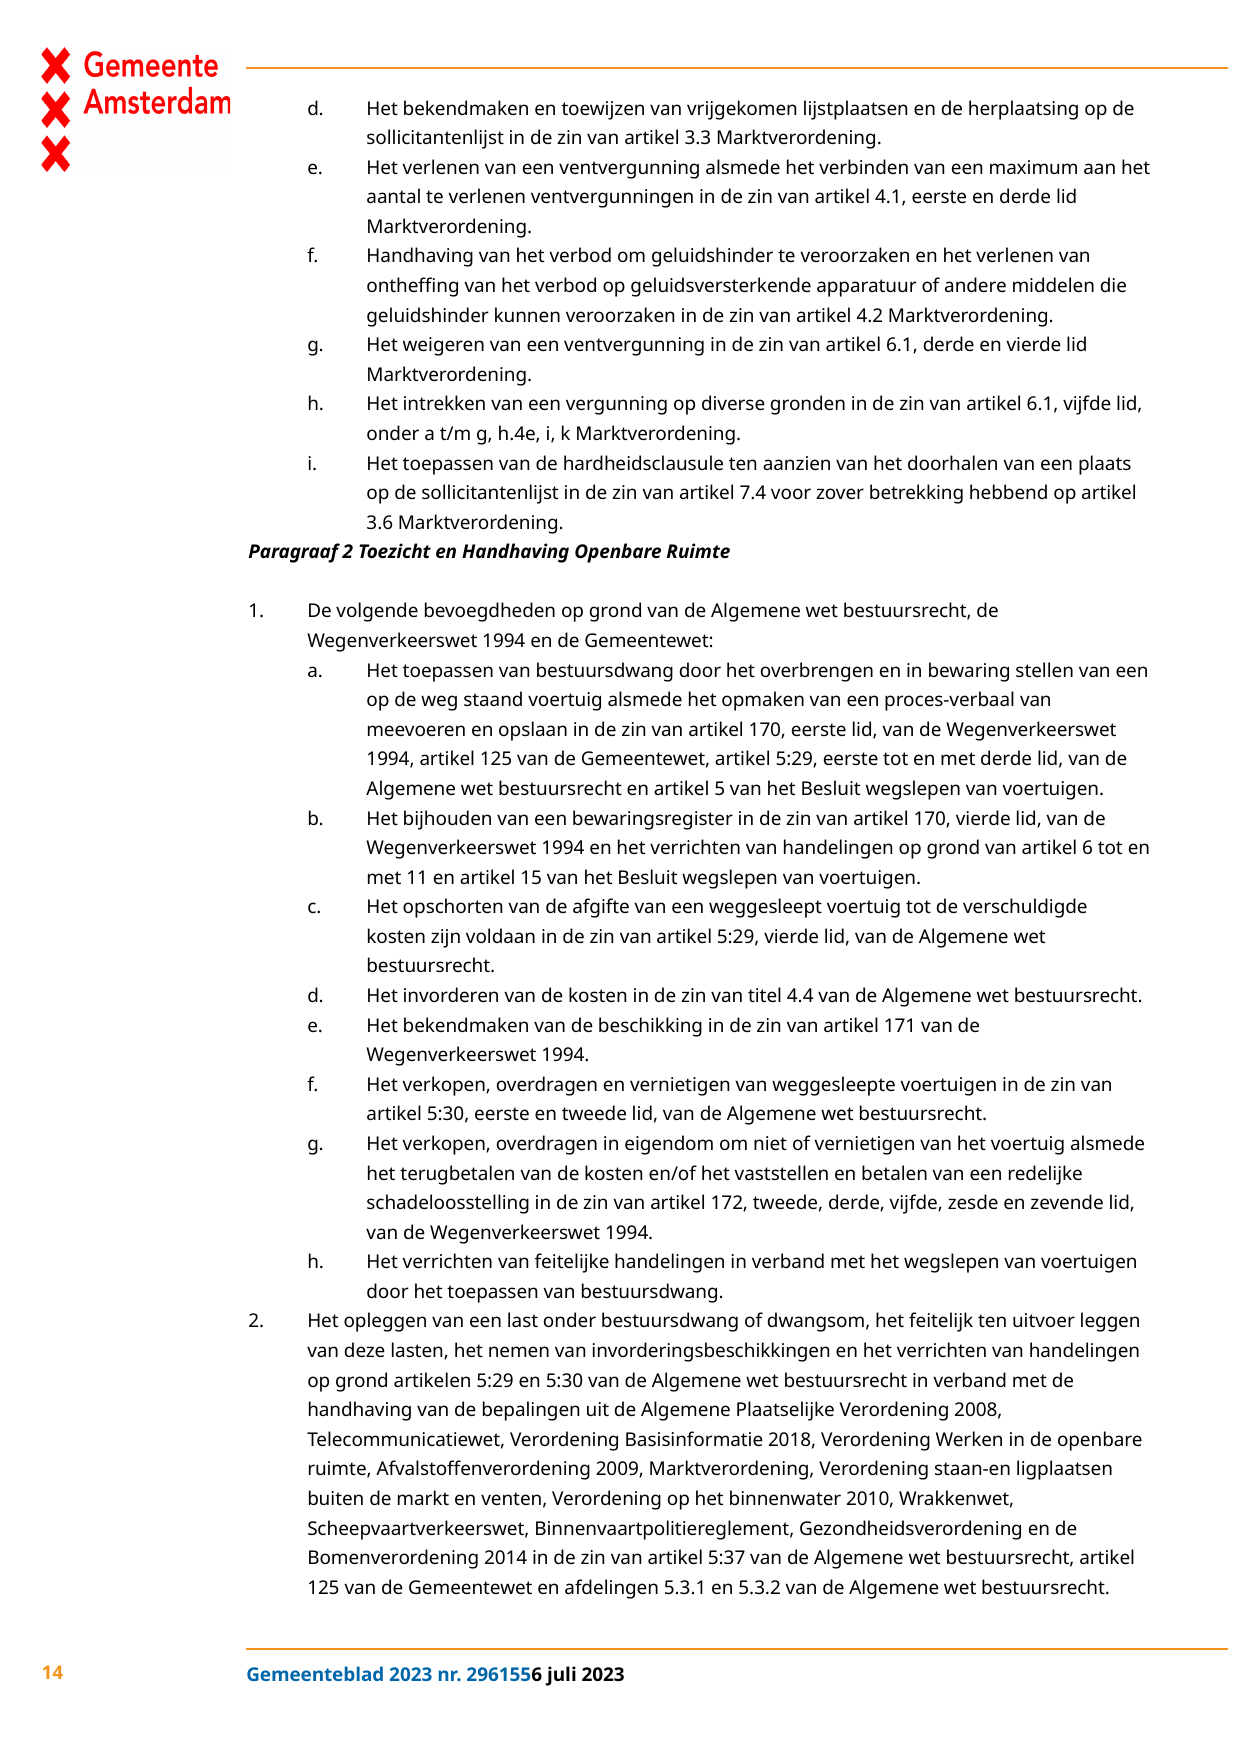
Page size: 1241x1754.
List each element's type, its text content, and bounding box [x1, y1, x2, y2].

list Het verkopen, overdragen in eigendom om niet of vernietigen van het voertuig alsmede het terugbetalen van de kosten en/of het vaststellen en betalen van een redelijke schadeloosstelling in de zin van artikel 172, tweede, derde, vijfde, zesde en zevende lid, van de Wegenverkeerswet 1994. [307, 1130, 1152, 1245]
text Paragraaf 2 Toezicht en Handhaving Openbare Ruimte [248, 538, 1152, 564]
list Het invorderen van de kosten in de zin van titel 4.4 van de Algemene wet bestuursrecht. [307, 982, 1152, 1008]
list Het verlenen van een ventvergunning alsmede het verbinden van een maximum aan het aantal te verlenen ventvergunningen in de zin van artikel 4.1, eerste en derde lid Marktverordening. [307, 154, 1152, 239]
list Het intrekken van een vergunning op diverse gronden in de zin van artikel 6.1, vijfde lid, onder a t/m g, h.4e, i, k Marktverordening. [307, 391, 1152, 446]
list Het opschorten van de afgifte van een weggesleept voertuig tot de verschuldigde kosten zijn voldaan in de zin van artikel 5:29, vierde lid, van de Algemene wet bestuursrecht. [307, 893, 1152, 978]
list Handhaving van het verbod om geluidshinder te veroorzaken en het verlenen van ontheffing van het verbod op geluidsversterkende apparatuur of andere middelen die geluidshinder kunnen veroorzaken in de zin van artikel 4.2 Marktverordening. [307, 243, 1152, 328]
list De volgende bevoegdheden op grond van de Algemene wet bestuursrecht, de Wegenverkeerswet 1994 en de Gemeentewet: [248, 598, 1152, 653]
list Het verrichten van feitelijke handelingen in verband met het wegslepen van voertuigen door het toepassen van bestuursdwang. [307, 1248, 1152, 1304]
list Het bekendmaken van de beschikking in de zin van artikel 171 van de Wegenverkeerswet 1994. [307, 1012, 1152, 1067]
list Het toepassen van bestuursdwang door het overbrengen en in bewaring stellen van een op de weg staand voertuig alsmede het opmaken van een proces-verbaal van meevoeren en opslaan in de zin van artikel 170, eerste lid, van de Wegenverkeerswet 1994, artikel 125 van de Gemeentewet, artikel 5:29, eerste tot en met derde lid, van de Algemene wet bestuursrecht en artikel 5 van het Besluit wegslepen van voertuigen. [307, 657, 1152, 801]
list Het weigeren van een ventvergunning in de zin van artikel 6.1, derde en vierde lid Marktverordening. [307, 331, 1152, 387]
list Het verkopen, overdragen en vernietigen van weggesleepte voertuigen in de zin van artikel 5:30, eerste en tweede lid, van de Algemene wet bestuursrecht. [307, 1071, 1152, 1126]
list Het bekendmaken en toewijzen van vrijgekomen lijstplaatsen en de herplaatsing op de sollicitantenlijst in de zin van artikel 3.3 Marktverordening. [307, 95, 1152, 150]
picture [41, 47, 231, 172]
list Het bijhouden van een bewaringsregister in de zin van artikel 170, vierde lid, van de Wegenverkeerswet 1994 en het verrichten van handelingen op grond van artikel 6 tot en met 11 en artikel 15 van het Besluit wegslepen van voertuigen. [307, 805, 1152, 890]
list Het opleggen van een last onder bestuursdwang of dwangsom, het feitelijk ten uitvoer leggen van deze lasten, het nemen van invorderingsbeschikkingen en het verrichten van handelingen op grond artikelen 5:29 en 5:30 van de Algemene wet bestuursrecht in verband met de handhaving van de bepalingen uit de Algemene Plaatselijke Verordening 2008, Telecommunicatiewet, Verordening Basisinformatie 2018, Verordening Werken in de openbare ruimte, Afvalstoffenverordening 2009, Marktverordening, Verordening staan-en ligplaatsen buiten de markt en venten, Verordening op het binnenwater 2010, Wrakkenwet, Scheepvaartverkeerswet, Binnenvaartpolitiereglement, Gezondheidsverordening en de Bomenverordening 2014 in de zin van artikel 5:37 van de Algemene wet bestuursrecht, artikel 125 van de Gemeentewet en afdelingen 5.3.1 en 5.3.2 van de Algemene wet bestuursrecht. [248, 1308, 1152, 1600]
list Het toepassen van de hardheidsclausule ten aanzien van het doorhalen van een plaats op de sollicitantenlijst in de zin van artikel 7.4 voor zover betrekking hebbend op artikel 3.6 Marktverordening. [307, 450, 1152, 535]
